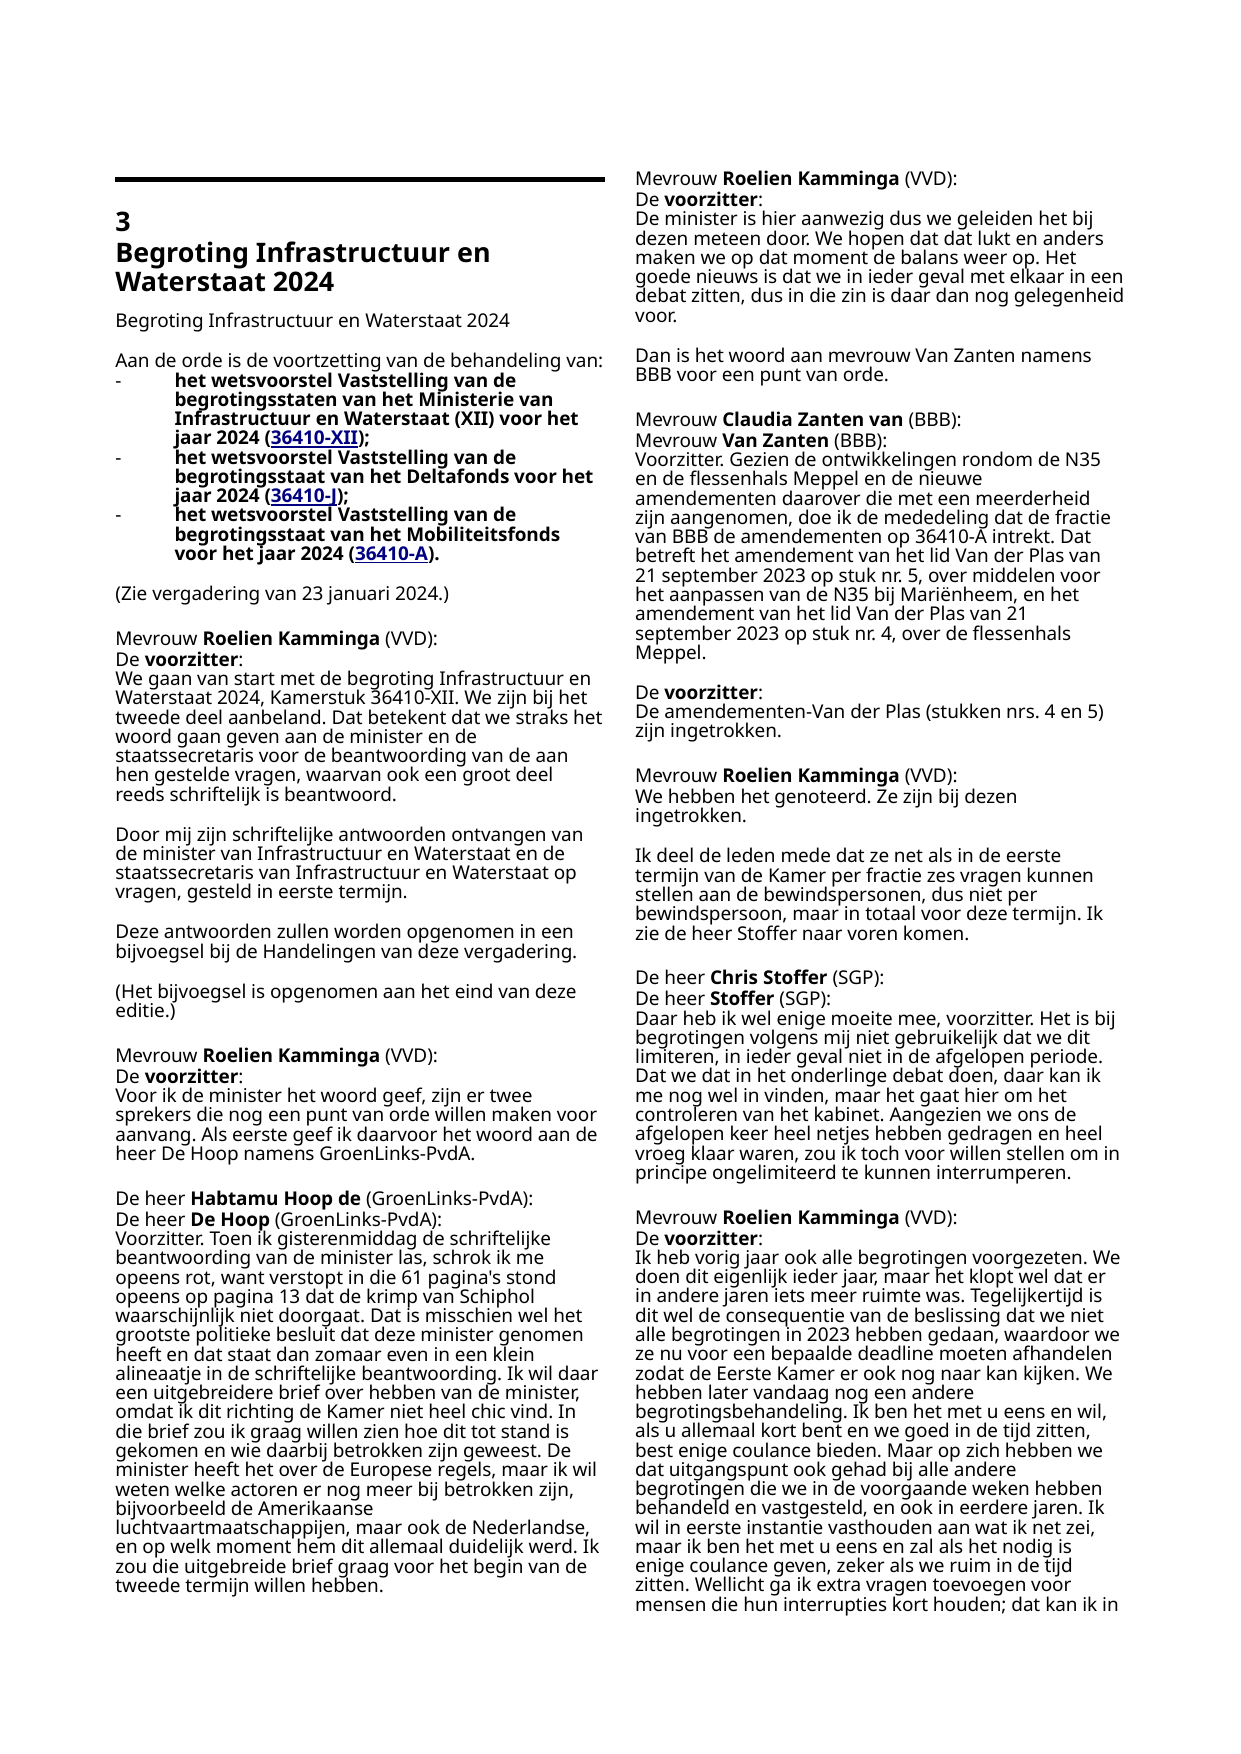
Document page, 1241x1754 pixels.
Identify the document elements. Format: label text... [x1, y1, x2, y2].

text De amendementen-Van der Plas (stukken nrs. 4 en 5) zijn ingetrokken. [635, 703, 1125, 742]
list het wetsvoorstel Vaststelling van de begrotingsstaat van het Deltafonds voor het jaar 2024 (36410-J); [115, 449, 605, 506]
text De voorzitter: [635, 684, 1125, 703]
text (Zie vergadering van 23 januari 2024.) [115, 585, 605, 604]
text De heer Chris Stoffer (SGP): [635, 964, 1125, 990]
text Mevrouw Roelien Kamminga (VVD): [115, 1042, 605, 1068]
text De voorzitter: [635, 191, 1125, 210]
text De voorzitter: [115, 651, 605, 670]
text We gaan van start met de begroting Infrastructuur en Waterstaat 2024, Kamerstuk 36410-XII. We zijn bij het tweede deel aanbeland. Dat betekent dat we straks het woord gaan geven aan de minister en de staatssecretaris voor de beantwoording van de aan hen gestelde vragen, waarvan ook een groot deel reeds schriftelijk is beantwoord. [115, 670, 605, 805]
text Mevrouw Van Zanten (BBB): [635, 432, 1125, 451]
text Ik deel de leden mede dat ze net als in de eerste termijn van de Kamer per fractie zes vragen kunnen stellen aan de bewindspersonen, dus niet per bewindspersoon, maar in totaal voor deze termijn. Ik zie de heer Stoffer naar voren komen. [635, 847, 1125, 944]
list het wetsvoorstel Vaststelling van de begrotingsstaat van het Mobiliteitsfonds voor het jaar 2024 (36410-A). [115, 506, 605, 564]
text 3 [115, 203, 605, 239]
text Begroting Infrastructuur en Waterstaat 2024 [115, 312, 605, 332]
text Mevrouw Roelien Kamminga (VVD): [635, 762, 1125, 788]
text Aan de orde is de voortzetting van de behandeling van: [115, 352, 605, 372]
text De heer Habtamu Hoop de (GroenLinks-PvdA): [115, 1185, 605, 1211]
text Voorzitter. Toen ik gisterenmiddag de schriftelijke beantwoording van de minister las, schrok ik me opeens rot, want verstopt in die 61 pagina's stond opeens op pagina 13 dat de krimp van Schiphol waarschijnlijk niet doorgaat. Dat is misschien wel het grootste politieke besluit dat deze minister genomen heeft en dat staat dan zomaar even in een klein alineaatje in de schriftelijke beantwoording. Ik wil daar een uitgebreidere brief over hebben van de minister, omdat ik dit richting de Kamer niet heel chic vind. In die brief zou ik graag willen zien hoe dit tot stand is gekomen en wie daarbij betrokken zijn geweest. De minister heeft het over de Europese regels, maar ik wil weten welke actoren er nog meer bij betrokken zijn, bijvoorbeeld de Amerikaanse luchtvaartmaatschappijen, maar ook de Nederlandse, en op welk moment hem dit allemaal duidelijk werd. Ik zou die uitgebreide brief graag voor het begin van de tweede termijn willen hebben. [115, 1230, 605, 1596]
text Mevrouw Roelien Kamminga (VVD): [635, 1204, 1125, 1229]
text De heer Stoffer (SGP): [635, 990, 1125, 1009]
list het wetsvoorstel Vaststelling van de begrotingsstaten van het Ministerie van Infrastructuur en Waterstaat (XII) voor het jaar 2024 (36410-XII); [115, 372, 605, 449]
text De minister is hier aanwezig dus we geleiden het bij dezen meteen door. We hopen dat dat lukt en anders maken we op dat moment de balans weer op. Het goede nieuws is dat we in ieder geval met elkaar in een debat zitten, dus in die zin is daar dan nog gelegenheid voor. [635, 210, 1125, 326]
text We hebben het genoteerd. Ze zijn bij dezen ingetrokken. [635, 788, 1125, 827]
text Voor ik de minister het woord geef, zijn er twee sprekers die nog een punt van orde willen maken voor aanvang. Als eerste geef ik daarvoor het woord aan de heer De Hoop namens GroenLinks-PvdA. [115, 1087, 605, 1164]
text Ik heb vorig jaar ook alle begrotingen voorgezeten. We doen dit eigenlijk ieder jaar, maar het klopt wel dat er in andere jaren iets meer ruimte was. Tegelijkertijd is dit wel de consequentie van de beslissing dat we niet alle begrotingen in 2023 hebben gedaan, waardoor we ze nu voor een bepaalde deadline moeten afhandelen zodat de Eerste Kamer er ook nog naar kan kijken. We hebben later vandaag nog een andere begrotingsbehandeling. Ik ben het met u eens en wil, als u allemaal kort bent en we goed in de tijd zitten, best enige coulance bieden. Maar op zich hebben we dat uitgangspunt ook gehad bij alle andere begrotingen die we in de voorgaande weken hebben behandeld en vastgesteld, en ook in eerdere jaren. Ik wil in eerste instantie vasthouden aan wat ik net zei, maar ik ben het met u eens en zal als het nodig is enige coulance geven, zeker als we ruim in de tijd zitten. Wellicht ga ik extra vragen toevoegen voor mensen die hun interrupties kort houden; dat kan ik in [635, 1249, 1125, 1615]
text Voorzitter. Gezien de ontwikkelingen rondom de N35 en de flessenhals Meppel en de nieuwe amendementen daarover die met een meerderheid zijn aangenomen, doe ik de mededeling dat de fractie van BBB de amendementen op 36410-A intrekt. Dat betreft het amendement van het lid Van der Plas van 21 september 2023 op stuk nr. 5, over middelen voor het aanpassen van de N35 bij Mariënheem, en het amendement van het lid Van der Plas van 21 september 2023 op stuk nr. 4, over de flessenhals Meppel. [635, 451, 1125, 663]
text Begroting Infrastructuur en Waterstaat 2024 [115, 239, 605, 312]
text Dan is het woord aan mevrouw Van Zanten namens BBB voor een punt van orde. [635, 347, 1125, 385]
text De voorzitter: [635, 1229, 1125, 1249]
text Mevrouw Roelien Kamminga (VVD): [635, 165, 1125, 191]
text Deze antwoorden zullen worden opgenomen in een bijvoegsel bij de Handelingen van deze vergadering. [115, 923, 605, 962]
text De voorzitter: [115, 1068, 605, 1087]
text Mevrouw Claudia Zanten van (BBB): [635, 406, 1125, 432]
text (Het bijvoegsel is opgenomen aan het eind van deze editie.) [115, 983, 605, 1021]
text Daar heb ik wel enige moeite mee, voorzitter. Het is bij begrotingen volgens mij niet gebruikelijk dat we dit limiteren, in ieder geval niet in de afgelopen periode. Dat we dat in het onderlinge debat doen, daar kan ik me nog wel in vinden, maar het gaat hier om het controleren van het kabinet. Aangezien we ons de afgelopen keer heel netjes hebben gedragen en heel vroeg klaar waren, zou ik toch voor willen stellen om in principe ongelimiteerd te kunnen interrumperen. [635, 1009, 1125, 1183]
text Mevrouw Roelien Kamminga (VVD): [115, 625, 605, 651]
text Door mij zijn schriftelijke antwoorden ontvangen van de minister van Infrastructuur en Waterstaat en de staatssecretaris van Infrastructuur en Waterstaat op vragen, gesteld in eerste termijn. [115, 826, 605, 903]
text De heer De Hoop (GroenLinks-PvdA): [115, 1211, 605, 1230]
